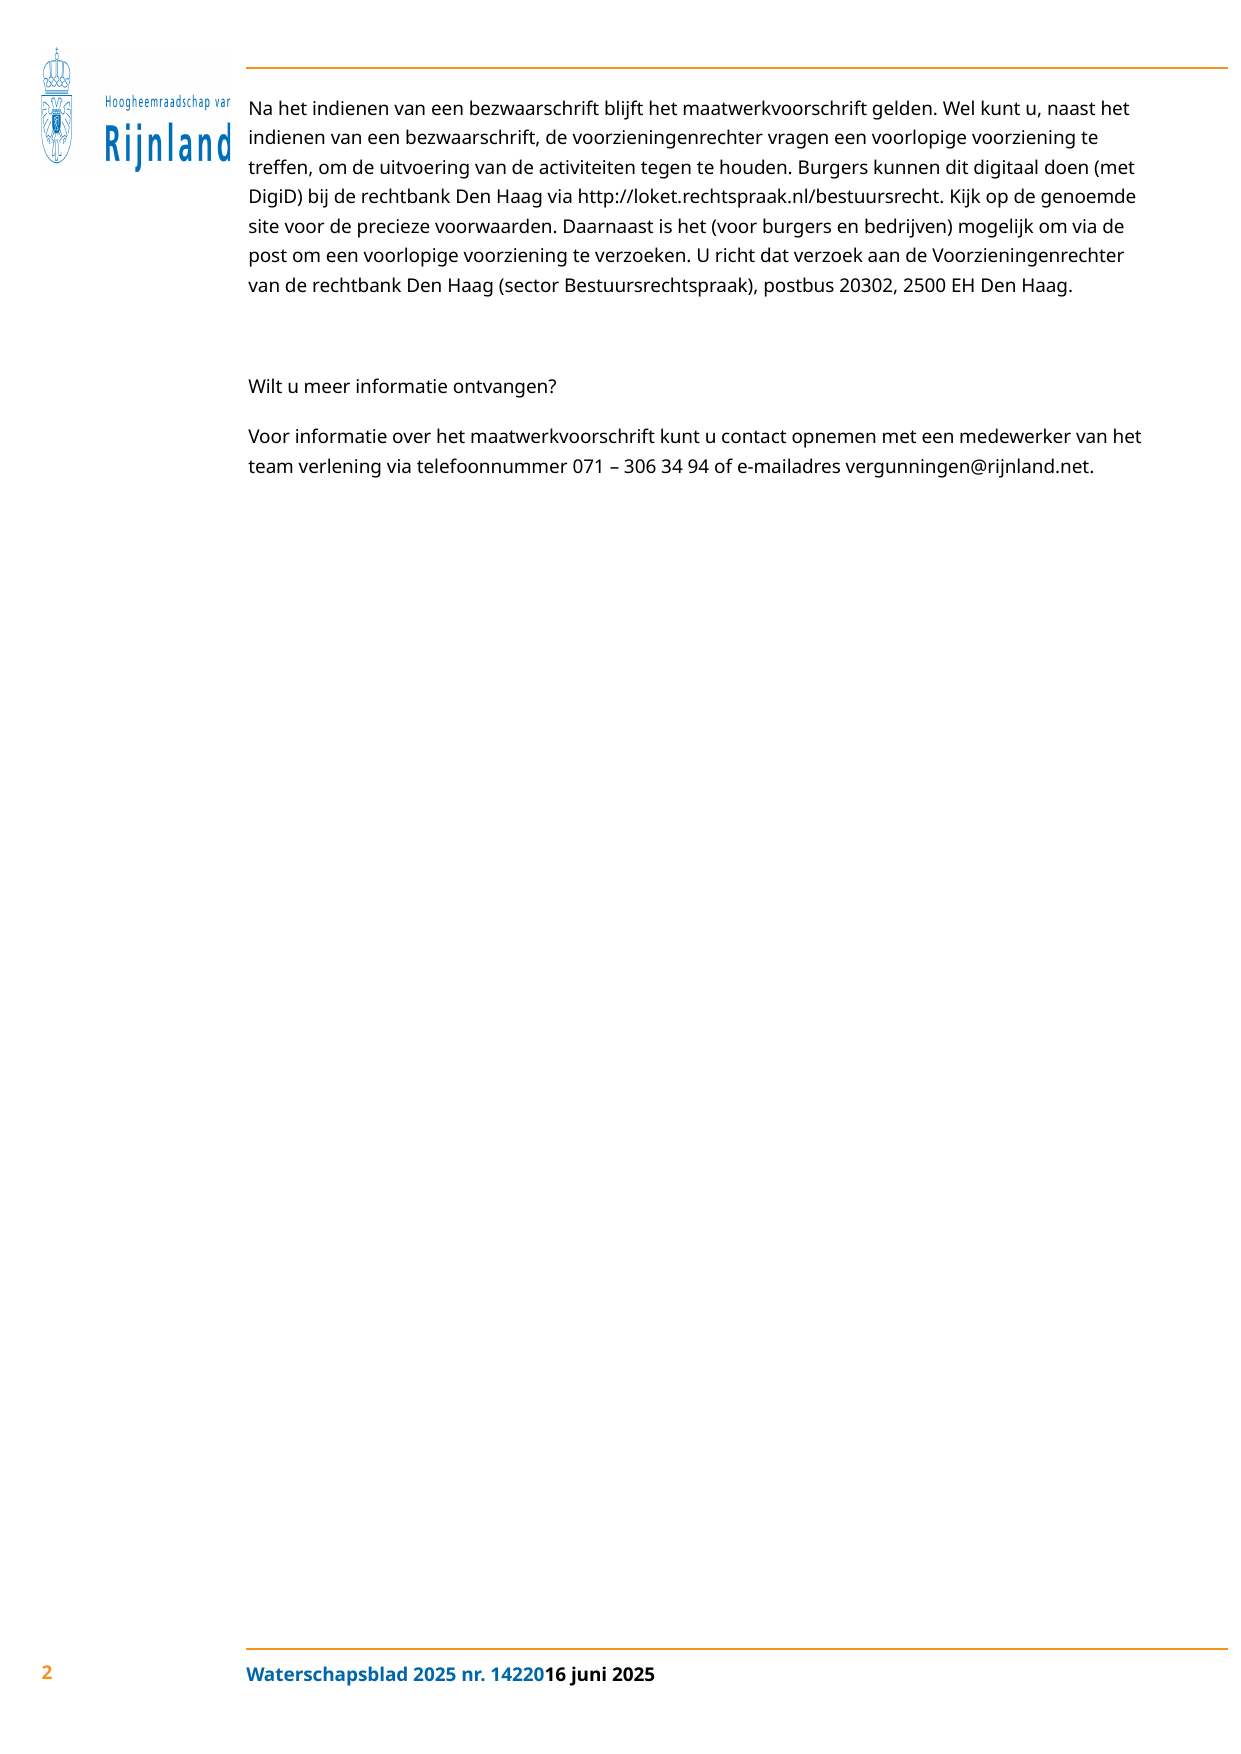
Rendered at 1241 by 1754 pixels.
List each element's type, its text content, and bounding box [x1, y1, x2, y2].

text Na het indienen van een bezwaarschrift blijft het maatwerkvoorschrift gelden. Wel kunt u, naast het indienen van een bezwaarschrift, de voorzieningenrechter vragen een voorlopige voorziening te treffen, om de uitvoering van de activiteiten tegen te houden. Burgers kunnen dit digitaal doen (met DigiD) bij de rechtbank Den Haag via http://loket.rechtspraak.nl/bestuursrecht. Kijk op de genoemde site voor de precieze voorwaarden. Daarnaast is het (voor burgers en bedrijven) mogelijk om via de post om een voorlopige voorziening te verzoeken. U richt dat verzoek aan de Voorzieningenrechter van de rechtbank Den Haag (sector Bestuursrechtspraak), postbus 20302, 2500 EH Den Haag. [248, 95, 1152, 298]
text Wilt u meer informatie ontvangen? [248, 373, 1152, 399]
text Voor informatie over het maatwerkvoorschrift kunt u contact opnemen met een medewerker van het team verlening via telefoonnummer 071 – 306 34 94 of e-mailadres vergunningen@rijnland.net. [248, 423, 1152, 479]
picture [41, 47, 231, 172]
